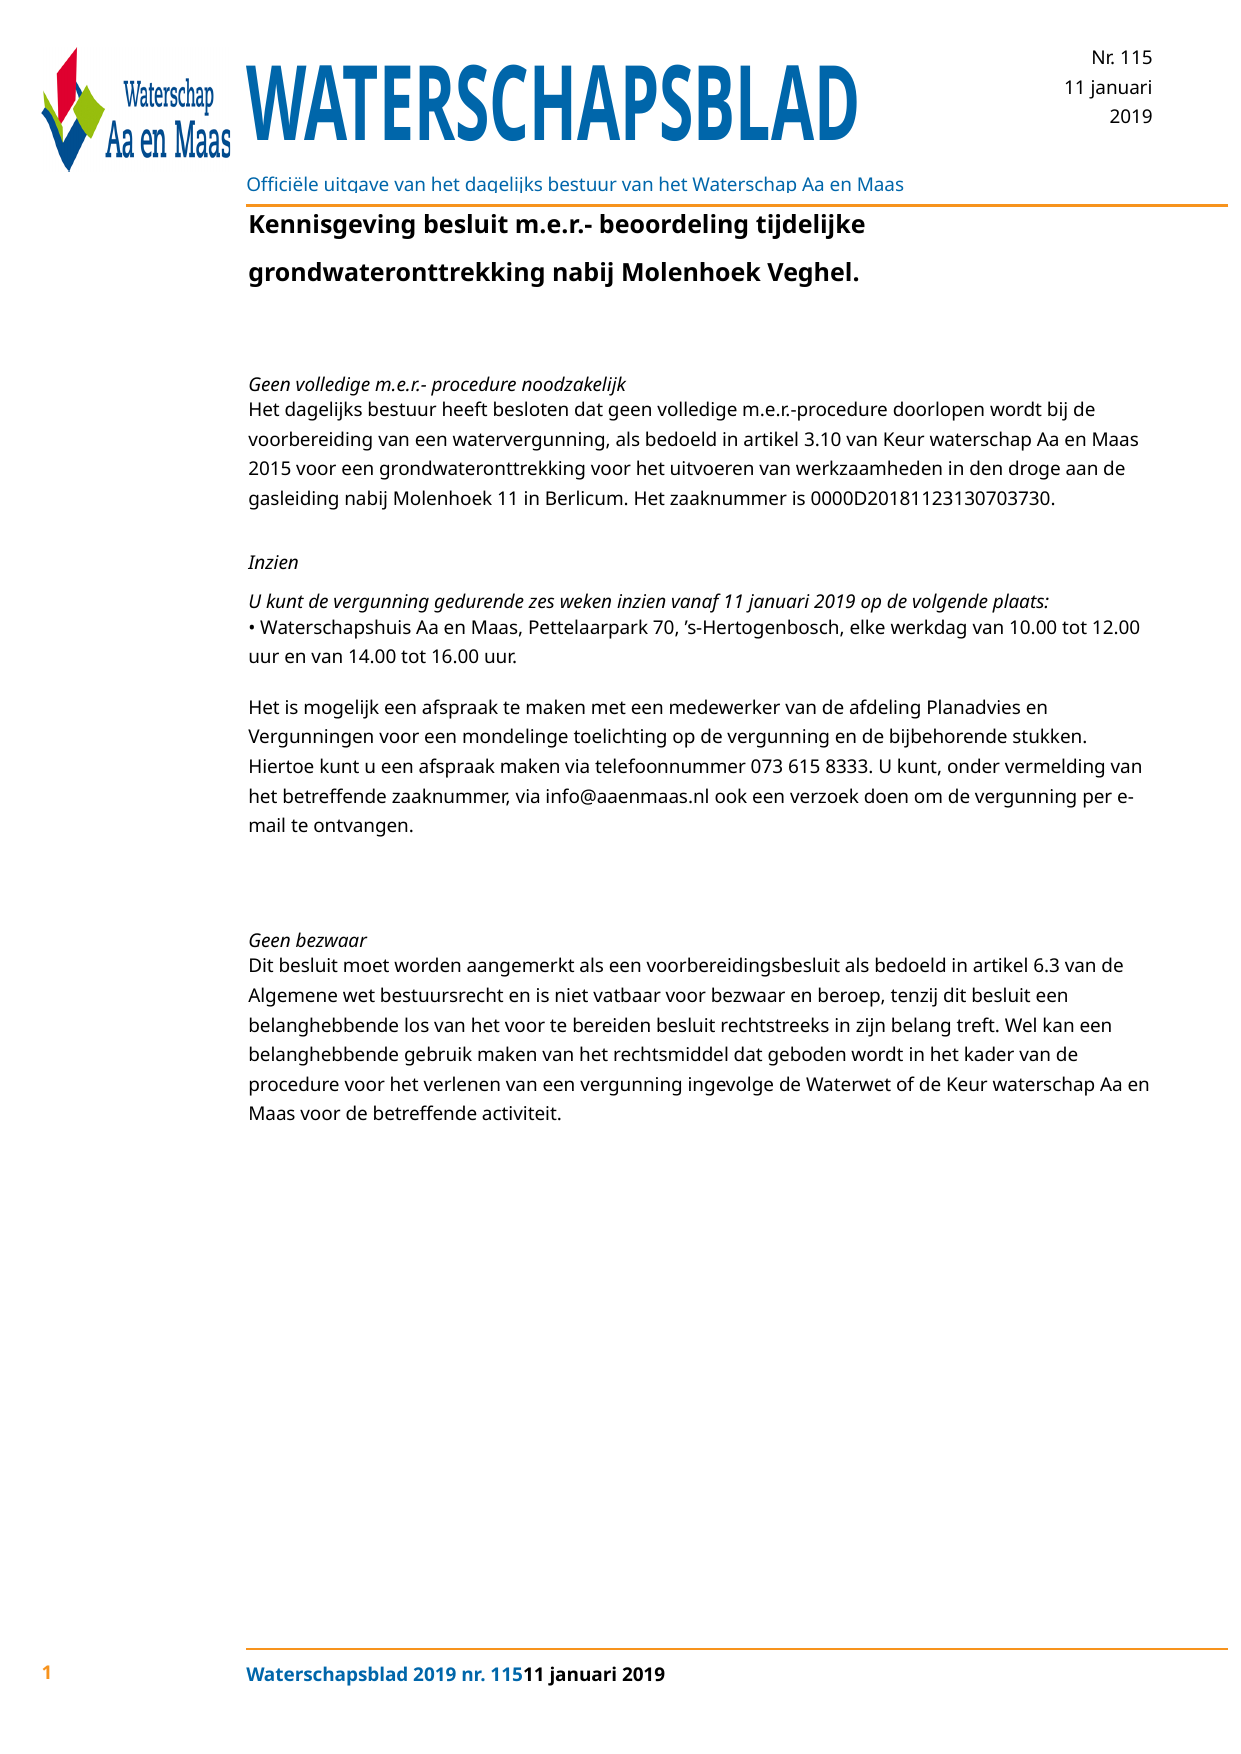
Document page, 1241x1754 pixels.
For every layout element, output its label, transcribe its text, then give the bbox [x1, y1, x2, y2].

text Geen volledige m.e.r.- procedure noodzakelijk [248, 371, 1152, 396]
text • Waterschapshuis Aa en Maas, Pettelaarpark 70, ’s-Hertogenbosch, elke werkdag van 10.00 tot 12.00 uur en van 14.00 tot 16.00 uur. [248, 614, 1152, 669]
text U kunt de vergunning gedurende zes weken inzien vanaf 11 januari 2019 op de volgende plaats: [248, 588, 1152, 614]
text Het dagelijks bestuur heeft besloten dat geen volledige m.e.r.-procedure doorlopen wordt bij de voorbereiding van een watervergunning, als bedoeld in artikel 3.10 van Keur waterschap Aa en Maas 2015 voor een grondwateronttrekking voor het uitvoeren van werkzaamheden in den droge aan de gasleiding nabij Molenhoek 11 in Berlicum. Het zaaknummer is 0000D20181123130703730. [248, 396, 1152, 511]
text Het is mogelijk een afspraak te maken met een medewerker van de afdeling Planadvies en Vergunningen voor een mondelinge toelichting op de vergunning en de bijbehorende stukken. Hiertoe kunt u een afspraak maken via telefoonnummer 073 615 8333. U kunt, onder vermelding van het betreffende zaaknummer, via info@aaenmaas.nl ook een verzoek doen om de vergunning per e-mail te ontvangen. [248, 694, 1152, 838]
picture [41, 47, 231, 172]
text Geen bezwaar [248, 927, 1152, 953]
text Dit besluit moet worden aangemerkt als een voorbereidingsbesluit als bedoeld in artikel 6.3 van de Algemene wet bestuursrecht en is niet vatbaar voor bezwaar en beroep, tenzij dit besluit een belanghebbende los van het voor te bereiden besluit rechtstreeks in zijn belang treft. Wel kan een belanghebbende gebruik maken van het rechtsmiddel dat geboden wordt in het kader van de procedure voor het verlenen van een vergunning ingevolge de Waterwet of de Keur waterschap Aa en Maas voor de betreffende activiteit. [248, 953, 1152, 1126]
text Inzien [248, 549, 1152, 575]
text Kennisgeving besluit m.e.r.- beoordeling tijdelijke grondwateronttrekking nabij Molenhoek Veghel. [248, 207, 1152, 288]
